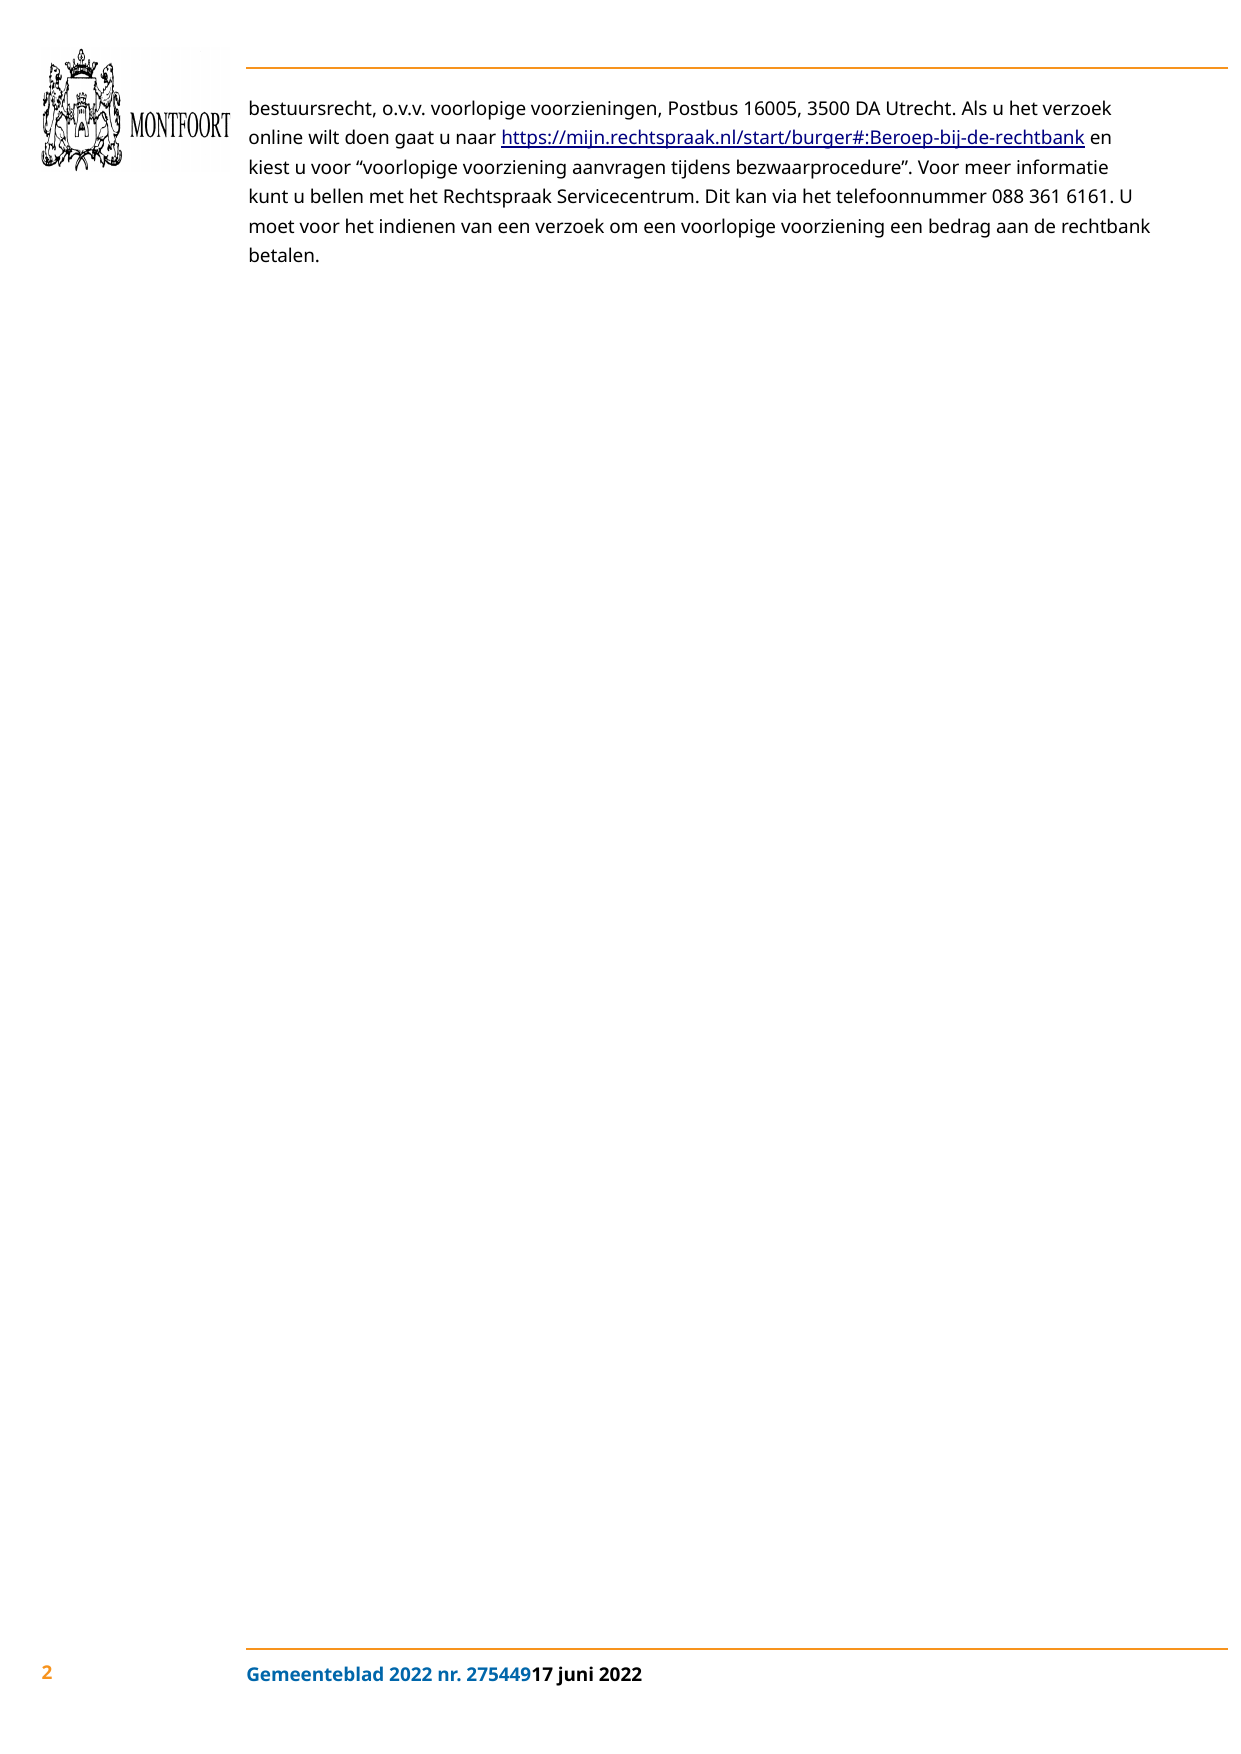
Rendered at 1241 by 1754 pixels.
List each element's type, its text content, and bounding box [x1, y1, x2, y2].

picture [41, 47, 231, 172]
text bestuursrecht, o.v.v. voorlopige voorzieningen, Postbus 16005, 3500 DA Utrecht. Als u het verzoek online wilt doen gaat u naar https://mijn.rechtspraak.nl/start/burger#:Beroep-bij-de-rechtbank en kiest u voor “voorlopige voorziening aanvragen tijdens bezwaarprocedure”. Voor meer informatie kunt u bellen met het Rechtspraak Servicecentrum. Dit kan via het telefoonnummer 088 361 6161. U moet voor het indienen van een verzoek om een voorlopige voorziening een bedrag aan de rechtbank betalen. [248, 95, 1152, 268]
